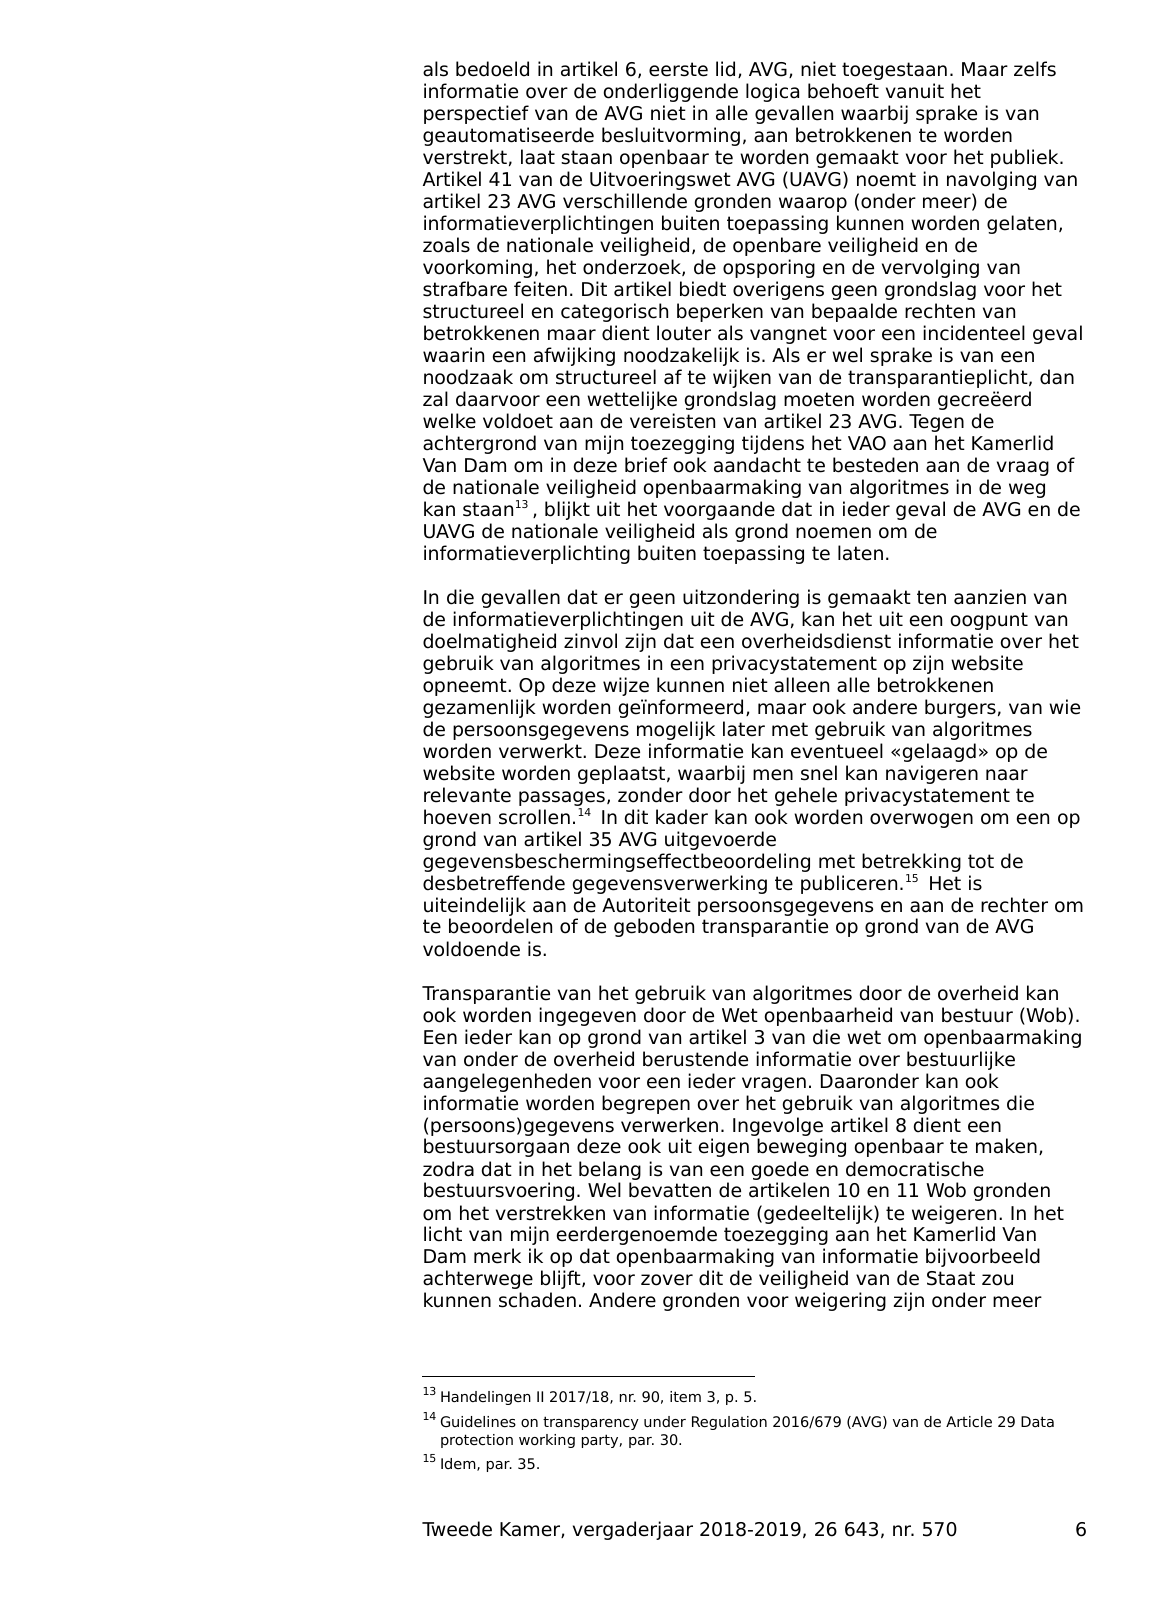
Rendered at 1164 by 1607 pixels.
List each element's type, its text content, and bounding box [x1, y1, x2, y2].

text Handelingen II 2017/18, nr. 90, item 3, p. 5. [422, 1385, 1087, 1407]
text Transparantie van het gebruik van algoritmes door de overheid kan ook worden ingegeven door de Wet openbaarheid van bestuur (Wob). Een ieder kan op grond van artikel 3 van die wet om openbaarmaking van onder de overheid berustende informatie over bestuurlijke aangelegenheden voor een ieder vragen. Daaronder kan ook informatie worden begrepen over het gebruik van algoritmes die (persoons)gegevens verwerken. Ingevolge artikel 8 dient een bestuursorgaan deze ook uit eigen beweging openbaar te maken, zodra dat in het belang is van een goede en democratische bestuursvoering. Wel bevatten de artikelen 10 en 11 Wob gronden om het verstrekken van informatie (gedeeltelijk) te weigeren. In het licht van mijn eerdergenoemde toezegging aan het Kamerlid Van Dam merk ik op dat openbaarmaking van informatie bijvoorbeeld achterwege blijft, voor zover dit de veiligheid van de Staat zou kunnen schaden. Andere gronden voor weigering zijn onder meer [422, 983, 1087, 1312]
text In die gevallen dat er geen uitzondering is gemaakt ten aanzien van de informatieverplichtingen uit de AVG, kan het uit een oogpunt van doelmatigheid zinvol zijn dat een overheidsdienst informatie over het gebruik van algoritmes in een privacystatement op zijn website opneemt. Op deze wijze kunnen niet alleen alle betrokkenen gezamenlijk worden geïnformeerd, maar ook andere burgers, van wie de persoonsgegevens mogelijk later met gebruik van algoritmes worden verwerkt. Deze informatie kan eventueel «gelaagd» op de website worden geplaatst, waarbij men snel kan navigeren naar relevante passages, zonder door het gehele privacystatement te hoeven scrollen. In dit kader kan ook worden overwogen om een op grond van artikel 35 AVG uitgevoerde gegevensbeschermingseffectbeoordeling met betrekking tot de desbetreffende gegevensverwerking te publiceren. Het is uiteindelijk aan de Autoriteit persoonsgegevens en aan de rechter om te beoordelen of de geboden transparantie op grond van de AVG voldoende is. [422, 587, 1087, 960]
text als bedoeld in artikel 6, eerste lid, AVG, niet toegestaan. Maar zelfs informatie over de onderliggende logica behoeft vanuit het perspectief van de AVG niet in alle gevallen waarbij sprake is van geautomatiseerde besluitvorming, aan betrokkenen te worden verstrekt, laat staan openbaar te worden gemaakt voor het publiek. Artikel 41 van de Uitvoeringswet AVG (UAVG) noemt in navolging van artikel 23 AVG verschillende gronden waarop (onder meer) de informatieverplichtingen buiten toepassing kunnen worden gelaten, zoals de nationale veiligheid, de openbare veiligheid en de voorkoming, het onderzoek, de opsporing en de vervolging van strafbare feiten. Dit artikel biedt overigens geen grondslag voor het structureel en categorisch beperken van bepaalde rechten van betrokkenen maar dient louter als vangnet voor een incidenteel geval waarin een afwijking noodzakelijk is. Als er wel sprake is van een noodzaak om structureel af te wijken van de transparantieplicht, dan zal daarvoor een wettelijke grondslag moeten worden gecreëerd welke voldoet aan de vereisten van artikel 23 AVG. Tegen de achtergrond van mijn toezegging tijdens het VAO aan het Kamerlid Van Dam om in deze brief ook aandacht te besteden aan de vraag of de nationale veiligheid openbaarmaking van algoritmes in de weg kan staan, blijkt uit het voorgaande dat in ieder geval de AVG en de UAVG de nationale veiligheid als grond noemen om de informatieverplichting buiten toepassing te laten. [422, 59, 1087, 564]
text Guidelines on transparency under Regulation 2016/679 (AVG) van de Article 29 Data protection working party, par. 30. [422, 1410, 1087, 1449]
text Idem, par. 35. [422, 1452, 1087, 1474]
